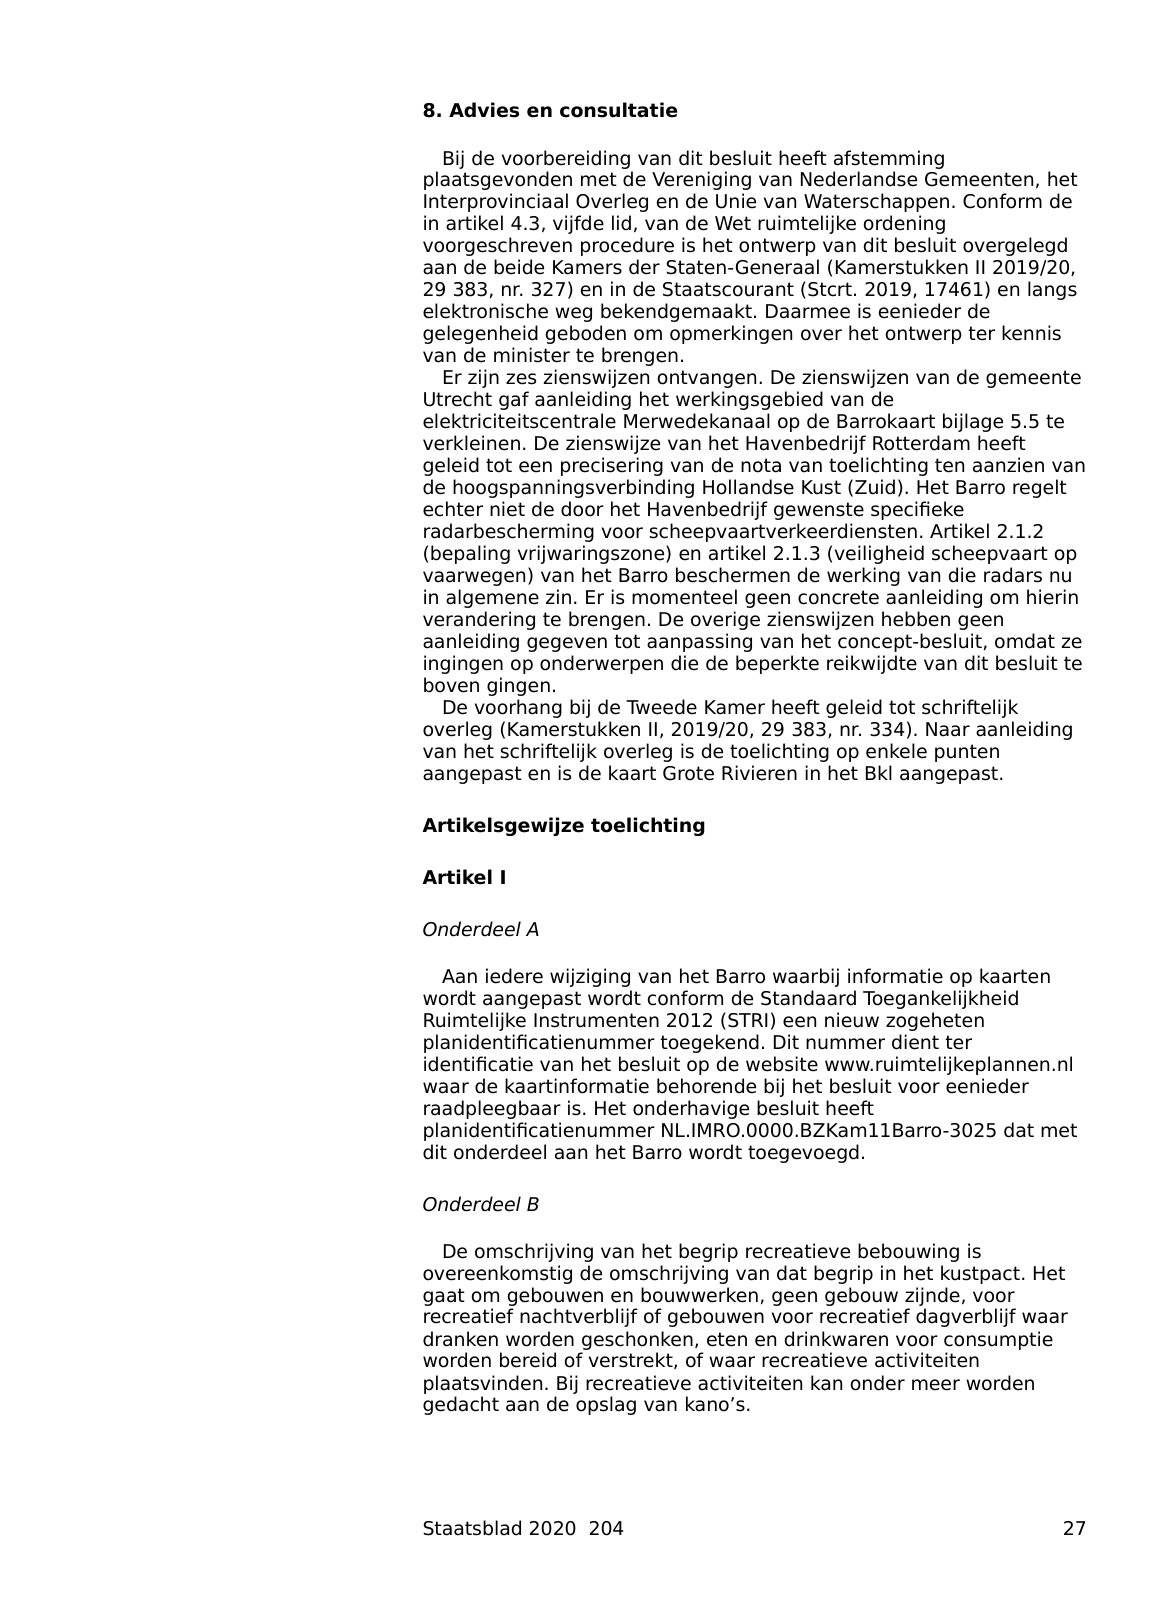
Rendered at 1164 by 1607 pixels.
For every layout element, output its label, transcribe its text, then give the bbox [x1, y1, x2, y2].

subtitle Artikel I [422, 867, 1087, 889]
text Er zijn zes zienswijzen ontvangen. De zienswijzen van de gemeente Utrecht gaf aanleiding het werkingsgebied van de elektriciteitscentrale Merwedekanaal op de Barrokaart bijlage 5.5 te verkleinen. De zienswijze van het Havenbedrijf Rotterdam heeft geleid tot een precisering van de nota van toelichting ten aanzien van de hoogspanningsverbinding Hollandse Kust (Zuid). Het Barro regelt echter niet de door het Havenbedrijf gewenste specifieke radarbescherming voor scheepvaartverkeerdiensten. Artikel 2.1.2 (bepaling vrijwaringszone) en artikel 2.1.3 (veiligheid scheepvaart op vaarwegen) van het Barro beschermen de werking van die radars nu in algemene zin. Er is momenteel geen concrete aanleiding om hierin verandering te brengen. De overige zienswijzen hebben geen aanleiding gegeven tot aanpassing van het concept-besluit, omdat ze ingingen op onderwerpen die de beperkte reikwijdte van dit besluit te boven gingen. [422, 367, 1087, 697]
subtitle Onderdeel A [422, 919, 1087, 941]
text Aan iedere wijziging van het Barro waarbij informatie op kaarten wordt aangepast wordt conform de Standaard Toegankelijkheid Ruimtelijke Instrumenten 2012 (STRI) een nieuw zogeheten planidentificatienummer toegekend. Dit nummer dient ter identificatie van het besluit op de website www.ruimtelijkeplannen.nl waar de kaartinformatie behorende bij het besluit voor eenieder raadpleegbaar is. Het onderhavige besluit heeft planidentificatienummer NL.IMRO.0000.BZKam11Barro-3025 dat met dit onderdeel aan het Barro wordt toegevoegd. [422, 966, 1087, 1163]
text De voorhang bij de Tweede Kamer heeft geleid tot schriftelijk overleg (Kamerstukken II, 2019/20, 29 383, nr. 334). Naar aanleiding van het schriftelijk overleg is de toelichting op enkele punten aangepast en is de kaart Grote Rivieren in het Bkl aangepast. [422, 697, 1087, 785]
subtitle Artikelsgewijze toelichting [422, 815, 1087, 837]
text Bij de voorbereiding van dit besluit heeft afstemming plaatsgevonden met de Vereniging van Nederlandse Gemeenten, het Interprovinciaal Overleg en de Unie van Waterschappen. Conform de in artikel 4.3, vijfde lid, van de Wet ruimtelijke ordening voorgeschreven procedure is het ontwerp van dit besluit overgelegd aan de beide Kamers der Staten-Generaal (Kamerstukken II 2019/20, 29 383, nr. 327) en in de Staatscourant (Stcrt. 2019, 17461) en langs elektronische weg bekendgemaakt. Daarmee is eenieder de gelegenheid geboden om opmerkingen over het ontwerp ter kennis van de minister te brengen. [422, 147, 1087, 367]
subtitle 8. Advies en consultatie [422, 100, 1087, 122]
text De omschrijving van het begrip recreatieve bebouwing is overeenkomstig de omschrijving van dat begrip in het kustpact. Het gaat om gebouwen en bouwwerken, geen gebouw zijnde, voor recreatief nachtverblijf of gebouwen voor recreatief dagverblijf waar dranken worden geschonken, eten en drinkwaren voor consumptie worden bereid of verstrekt, of waar recreatieve activiteiten plaatsvinden. Bij recreatieve activiteiten kan onder meer worden gedacht aan de opslag van kano’s. [422, 1241, 1087, 1416]
subtitle Onderdeel B [422, 1193, 1087, 1216]
